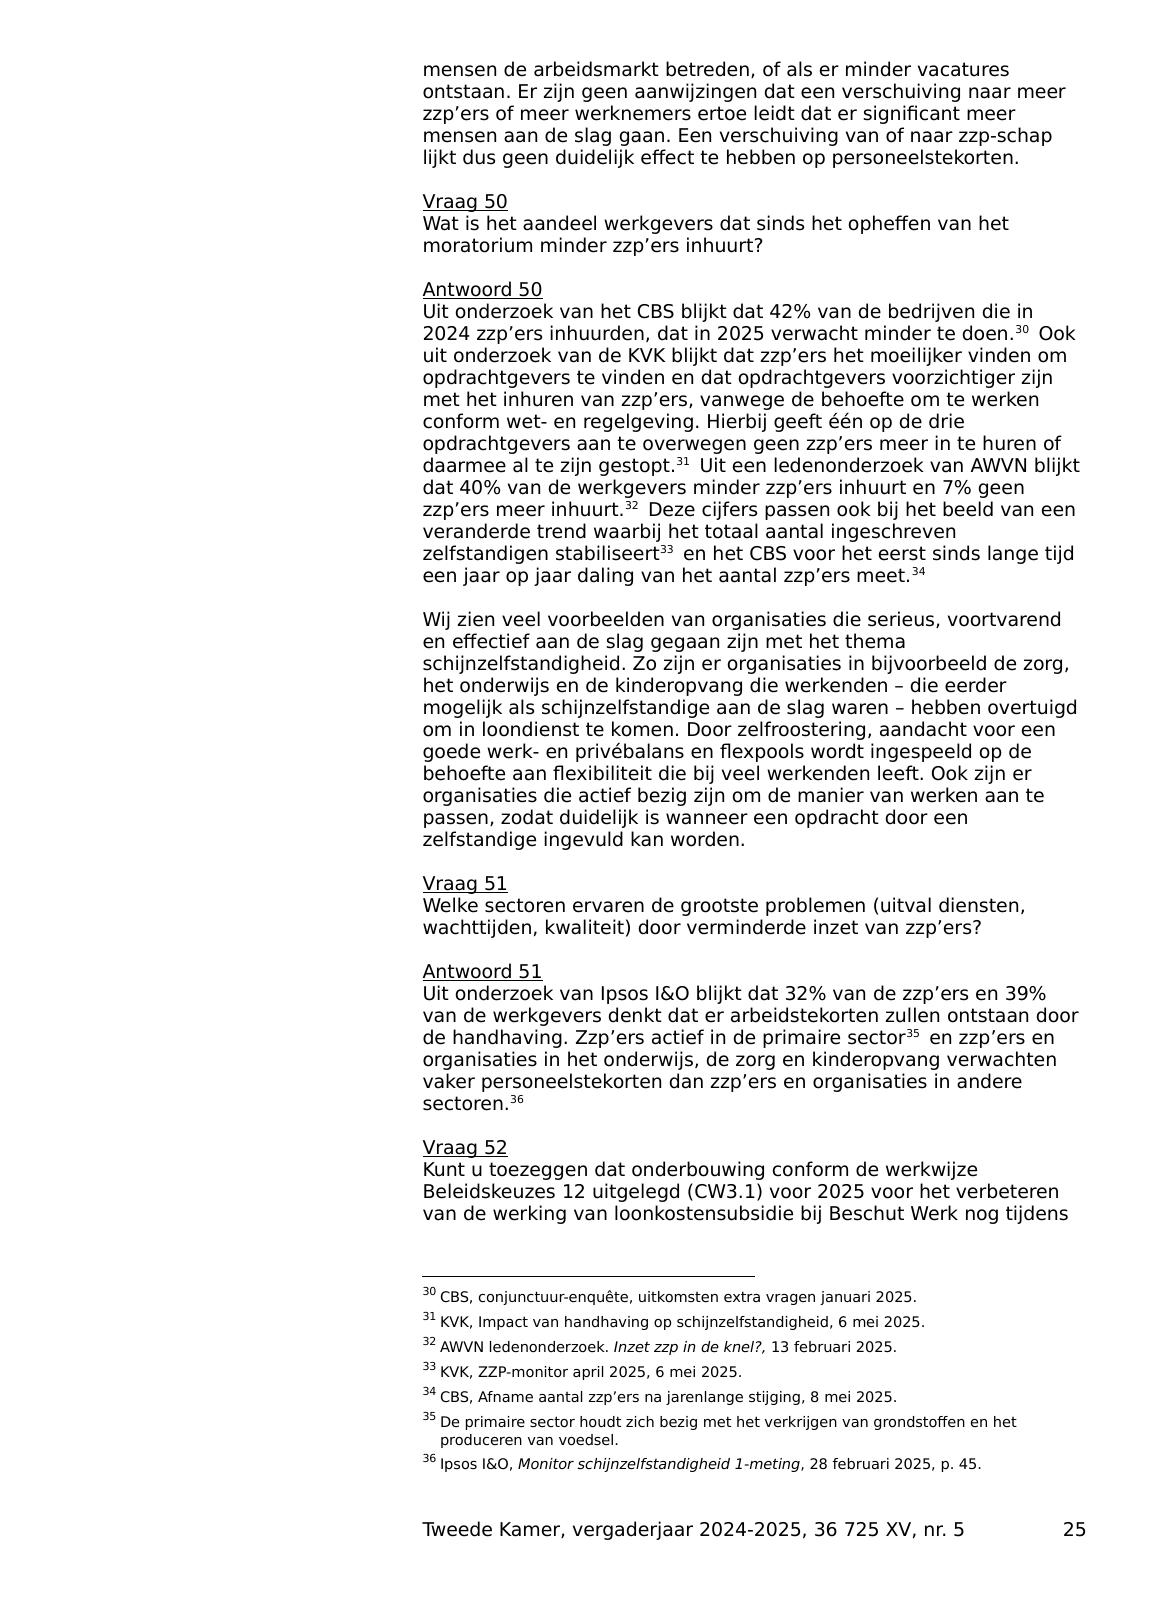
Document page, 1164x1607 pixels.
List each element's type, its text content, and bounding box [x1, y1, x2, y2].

text Kunt u toezeggen dat onderbouwing conform de werkwijze Beleidskeuzes 12 uitgelegd (CW3.1) voor 2025 voor het verbeteren van de werking van loonkostensubsidie bij Beschut Werk nog tijdens [422, 1159, 1087, 1225]
text Ipsos I&O, Monitor schijnzelfstandigheid 1-meting, 28 februari 2025, p. 45. [422, 1452, 1087, 1474]
text CBS, conjunctuur-enquête, uitkomsten extra vragen januari 2025. [422, 1285, 1087, 1307]
text CBS, Afname aantal zzp’ers na jarenlange stijging, 8 mei 2025. [422, 1385, 1087, 1407]
text Wij zien veel voorbeelden van organisaties die serieus, voortvarend en effectief aan de slag gegaan zijn met het thema schijnzelfstandigheid. Zo zijn er organisaties in bijvoorbeeld de zorg, het onderwijs en de kinderopvang die werkenden – die eerder mogelijk als schijnzelfstandige aan de slag waren – hebben overtuigd om in loondienst te komen. Door zelfroostering, aandacht voor een goede werk- en privébalans en flexpools wordt ingespeeld op de behoefte aan flexibiliteit die bij veel werkenden leeft. Ook zijn er organisaties die actief bezig zijn om de manier van werken aan te passen, zodat duidelijk is wanneer een opdracht door een zelfstandige ingevuld kan worden. [422, 609, 1087, 851]
text Vraag 51 [422, 873, 1087, 895]
text AWVN ledenonderzoek. Inzet zzp in de knel?, 13 februari 2025. [422, 1335, 1087, 1357]
text mensen de arbeidsmarkt betreden, of als er minder vacatures ontstaan. Er zijn geen aanwijzingen dat een verschuiving naar meer zzp’ers of meer werknemers ertoe leidt dat er significant meer mensen aan de slag gaan. Een verschuiving van of naar zzp-schap lijkt dus geen duidelijk effect te hebben op personeelstekorten. [422, 59, 1087, 169]
text KVK, Impact van handhaving op schijnzelfstandigheid, 6 mei 2025. [422, 1310, 1087, 1332]
text Uit onderzoek van Ipsos I&O blijkt dat 32% van de zzp’ers en 39% van de werkgevers denkt dat er arbeidstekorten zullen ontstaan door de handhaving. Zzp’ers actief in de primaire sector en zzp’ers en organisaties in het onderwijs, de zorg en kinderopvang verwachten vaker personeelstekorten dan zzp’ers en organisaties in andere sectoren. [422, 983, 1087, 1115]
text Vraag 52 [422, 1137, 1087, 1159]
text KVK, ZZP-monitor april 2025, 6 mei 2025. [422, 1360, 1087, 1382]
text Antwoord 50 [422, 279, 1087, 301]
text Welke sectoren ervaren de grootste problemen (uitval diensten, wachttijden, kwaliteit) door verminderde inzet van zzp’ers? [422, 895, 1087, 939]
text Wat is het aandeel werkgevers dat sinds het opheffen van het moratorium minder zzp’ers inhuurt? [422, 213, 1087, 257]
text De primaire sector houdt zich bezig met het verkrijgen van grondstoffen en het produceren van voedsel. [422, 1410, 1087, 1449]
text Uit onderzoek van het CBS blijkt dat 42% van de bedrijven die in 2024 zzp’ers inhuurden, dat in 2025 verwacht minder te doen. Ook uit onderzoek van de KVK blijkt dat zzp’ers het moeilijker vinden om opdrachtgevers te vinden en dat opdrachtgevers voorzichtiger zijn met het inhuren van zzp’ers, vanwege de behoefte om te werken conform wet- en regelgeving. Hierbij geeft één op de drie opdrachtgevers aan te overwegen geen zzp’ers meer in te huren of daarmee al te zijn gestopt. Uit een ledenonderzoek van AWVN blijkt dat 40% van de werkgevers minder zzp’ers inhuurt en 7% geen zzp’ers meer inhuurt. Deze cijfers passen ook bij het beeld van een veranderde trend waarbij het totaal aantal ingeschreven zelfstandigen stabiliseert en het CBS voor het eerst sinds lange tijd een jaar op jaar daling van het aantal zzp’ers meet. [422, 301, 1087, 587]
text Antwoord 51 [422, 961, 1087, 983]
text Vraag 50 [422, 191, 1087, 213]
